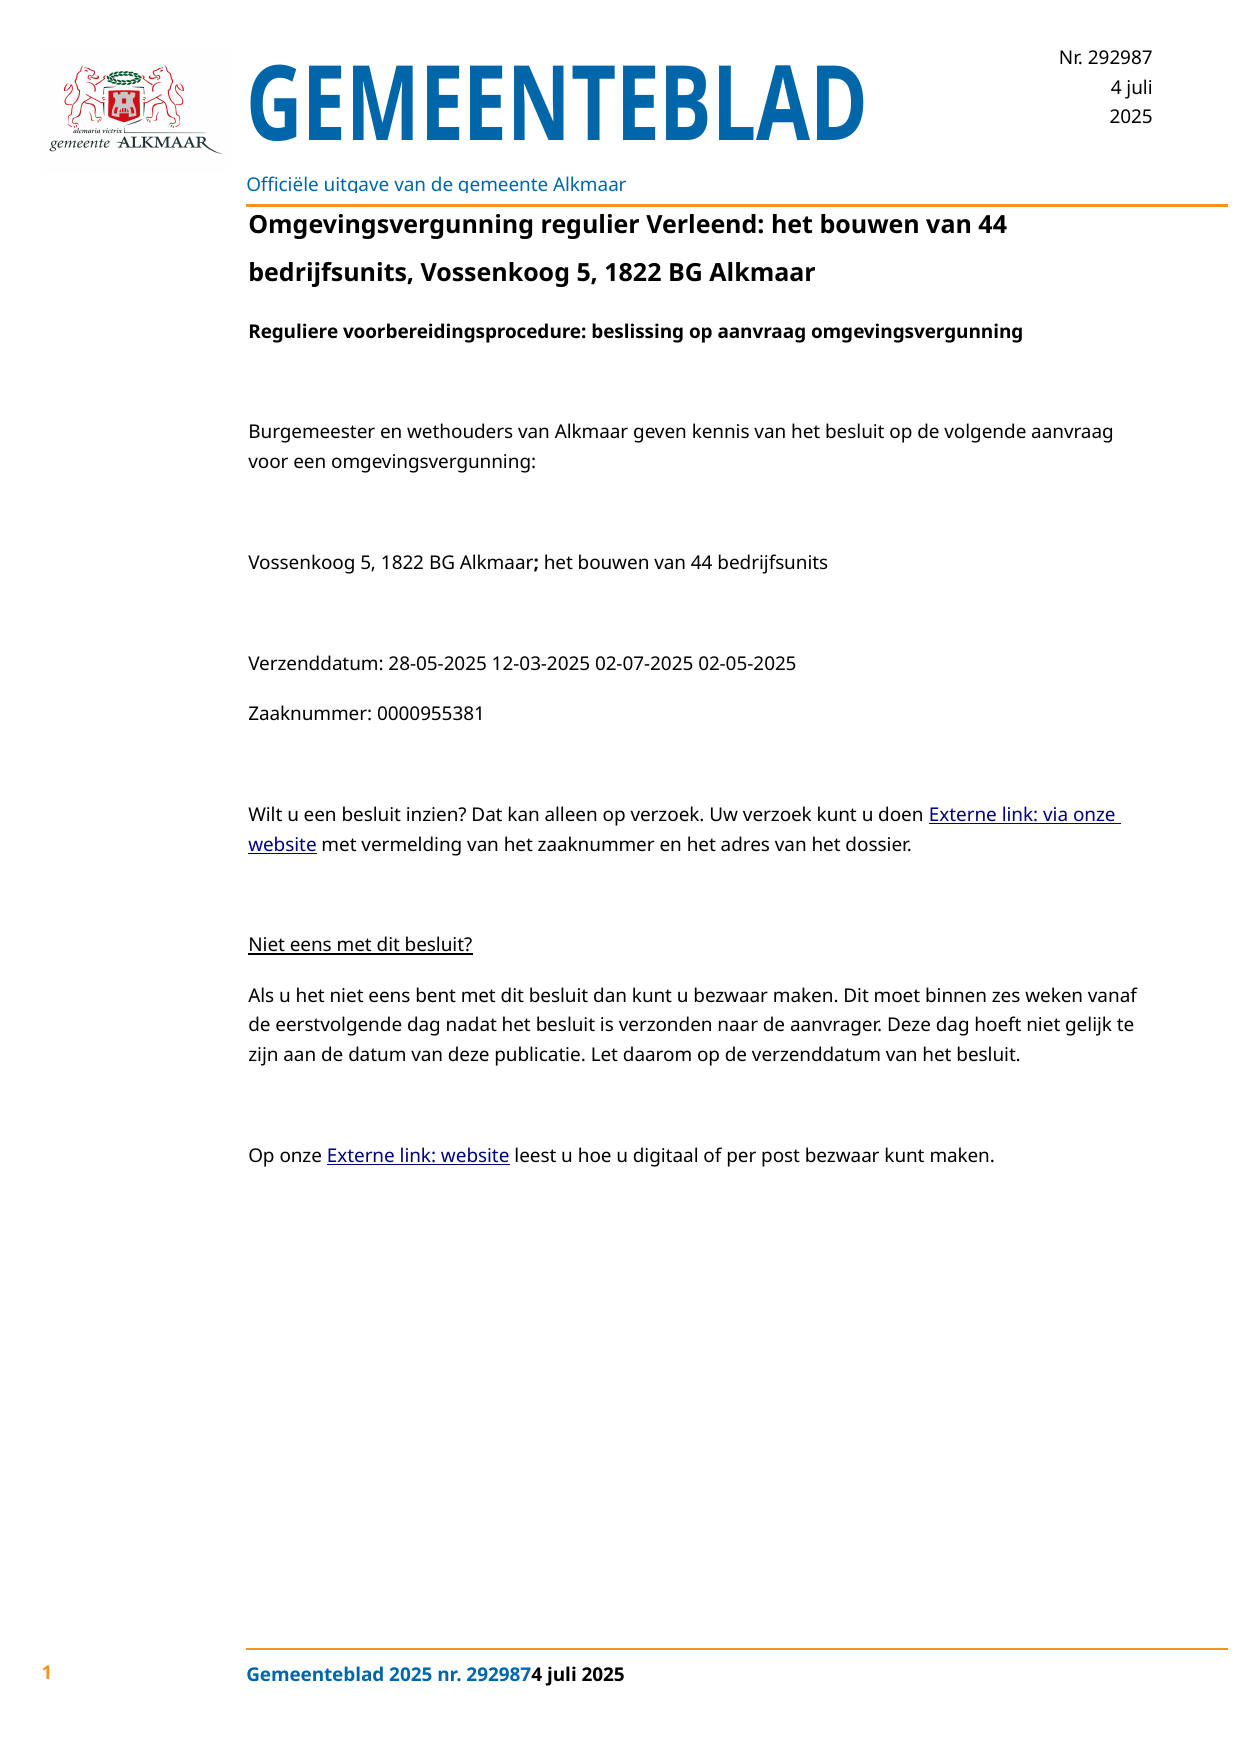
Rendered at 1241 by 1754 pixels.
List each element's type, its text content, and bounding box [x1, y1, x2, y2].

text Zaaknummer: 0000955381 [248, 700, 1152, 726]
text Vossenkoog 5, 1822 BG Alkmaar; het bouwen van 44 bedrijfsunits [248, 549, 1152, 575]
text Burgemeester en wethouders van Alkmaar geven kennis van het besluit op de volgende aanvraag voor een omgevingsvergunning: [248, 419, 1152, 474]
text Verzenddatum: 28-05-2025 12-03-2025 02-07-2025 02-05-2025 [248, 650, 1152, 676]
text Wilt u een besluit inzien? Dat kan alleen op verzoek. Uw verzoek kunt u doen Externe link: via onze website met vermelding van het zaaknummer en het adres van het dossier. [248, 801, 1152, 857]
text Reguliere voorbereidingsprocedure: beslissing op aanvraag omgevingsvergunning [248, 318, 1152, 344]
text Als u het niet eens bent met dit besluit dan kunt u bezwaar maken. Dit moet binnen zes weken vanaf de eerstvolgende dag nadat het besluit is verzonden naar de aanvrager. Deze dag hoeft niet gelijk te zijn aan de datum van deze publicatie. Let daarom op de verzenddatum van het besluit. [248, 982, 1152, 1067]
text Omgevingsvergunning regulier Verleend: het bouwen van 44 bedrijfsunits, Vossenkoog 5, 1822 BG Alkmaar [248, 207, 1152, 288]
text Niet eens met dit besluit? [248, 932, 1152, 957]
text Op onze Externe link: website leest u hoe u digitaal of per post bezwaar kunt maken. [248, 1142, 1152, 1168]
picture [41, 47, 231, 172]
